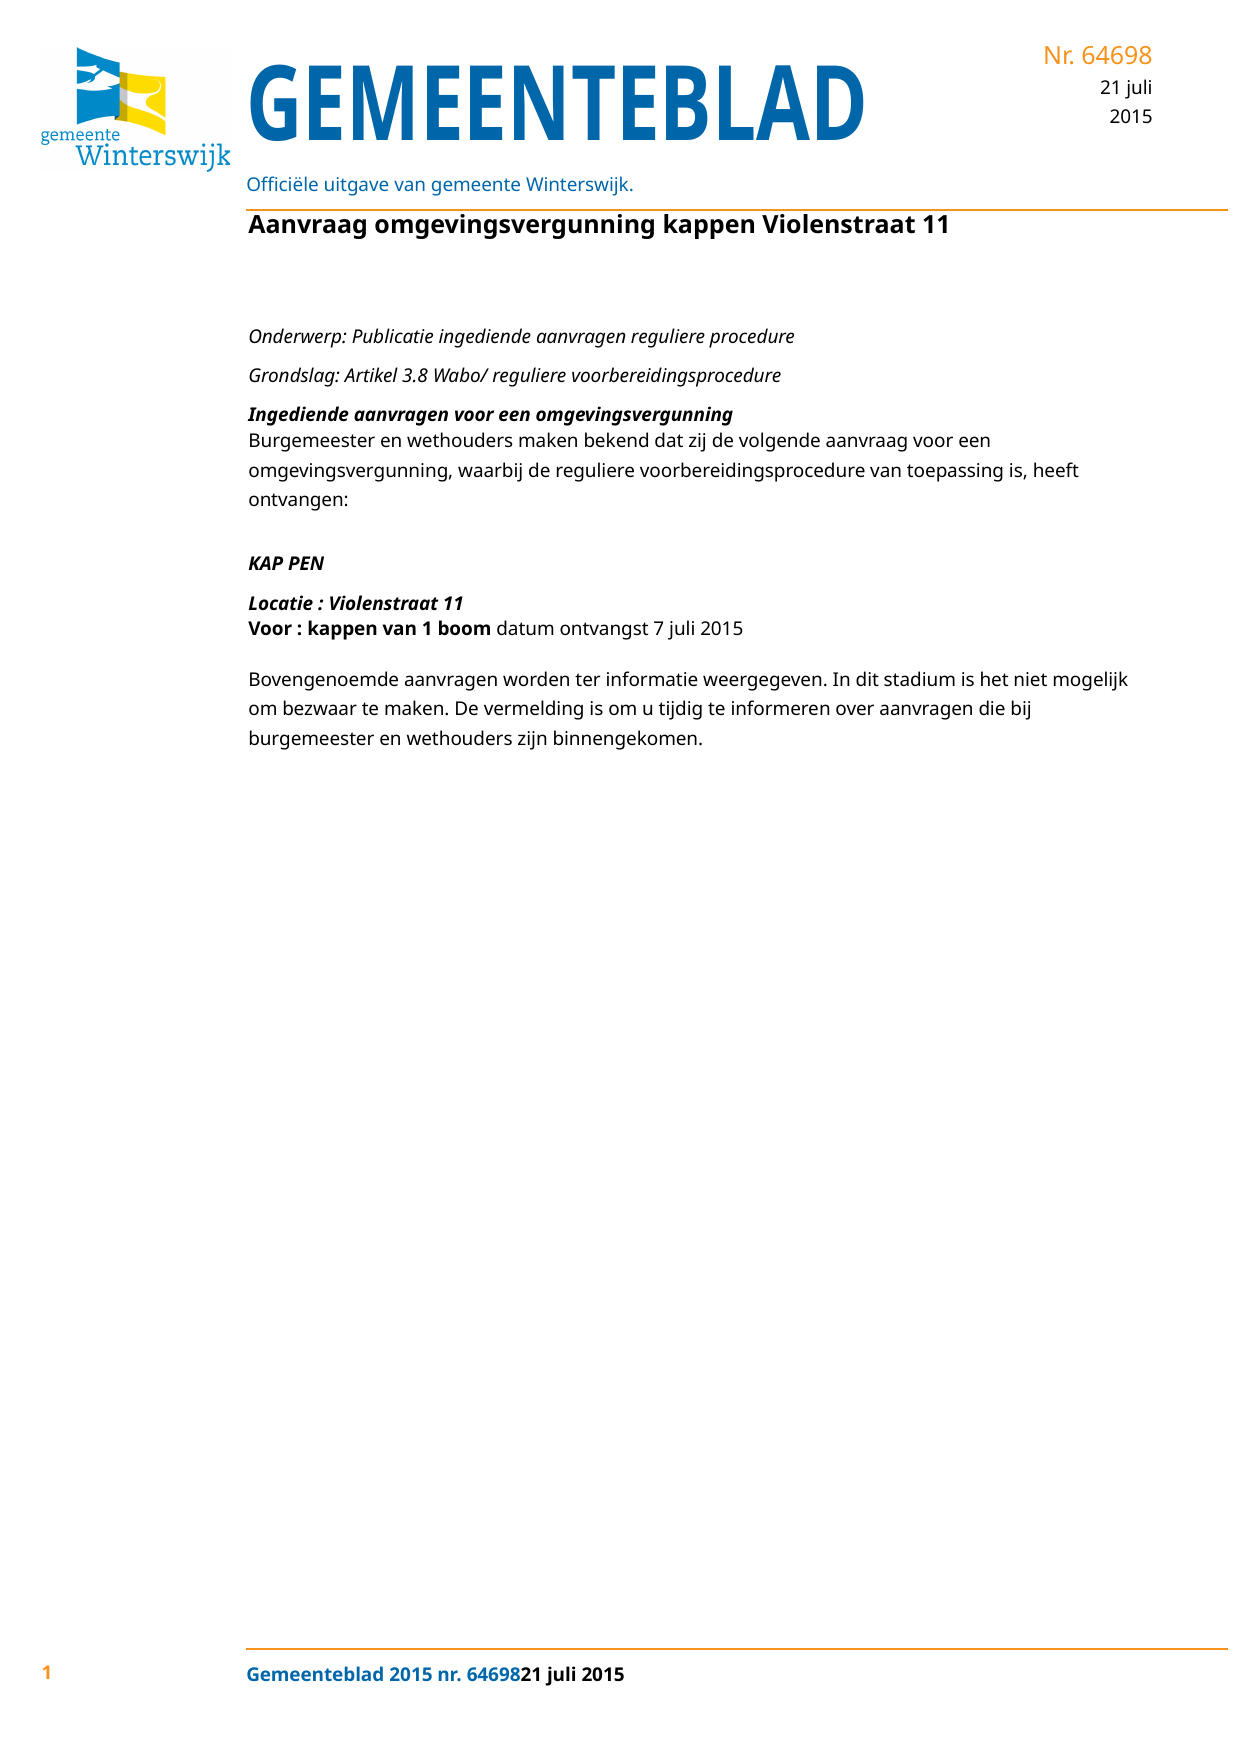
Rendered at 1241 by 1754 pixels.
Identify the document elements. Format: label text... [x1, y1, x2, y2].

text Voor : kappen van 1 boom datum ontvangst 7 juli 2015 [248, 616, 1152, 641]
text Grondslag: Artikel 3.8 Wabo/ reguliere voorbereidingsprocedure [248, 362, 1152, 388]
text KAP PEN [248, 551, 1152, 576]
picture [225, 153, 231, 162]
text Ingediende aanvragen voor een omgevingsvergunning [248, 402, 1152, 427]
picture [41, 47, 231, 172]
text Bovengenoemde aanvragen worden ter informatie weergegeven. In dit stadium is het niet mogelijk om bezwaar te maken. De vermelding is om u tijdig te informeren over aanvragen die bij burgemeester en wethouders zijn binnengekomen. [248, 666, 1152, 751]
text Onderwerp: Publicatie ingediende aanvragen reguliere procedure [248, 323, 1152, 349]
text Aanvraag omgevingsvergunning kappen Violenstraat 11 [248, 211, 1152, 241]
text Locatie : Violenstraat 11 [248, 590, 1152, 616]
text Burgemeester en wethouders maken bekend dat zij de volgende aanvraag voor een omgevingsvergunning, waarbij de reguliere voorbereidingsprocedure van toepassing is, heeft ontvangen: [248, 427, 1152, 512]
